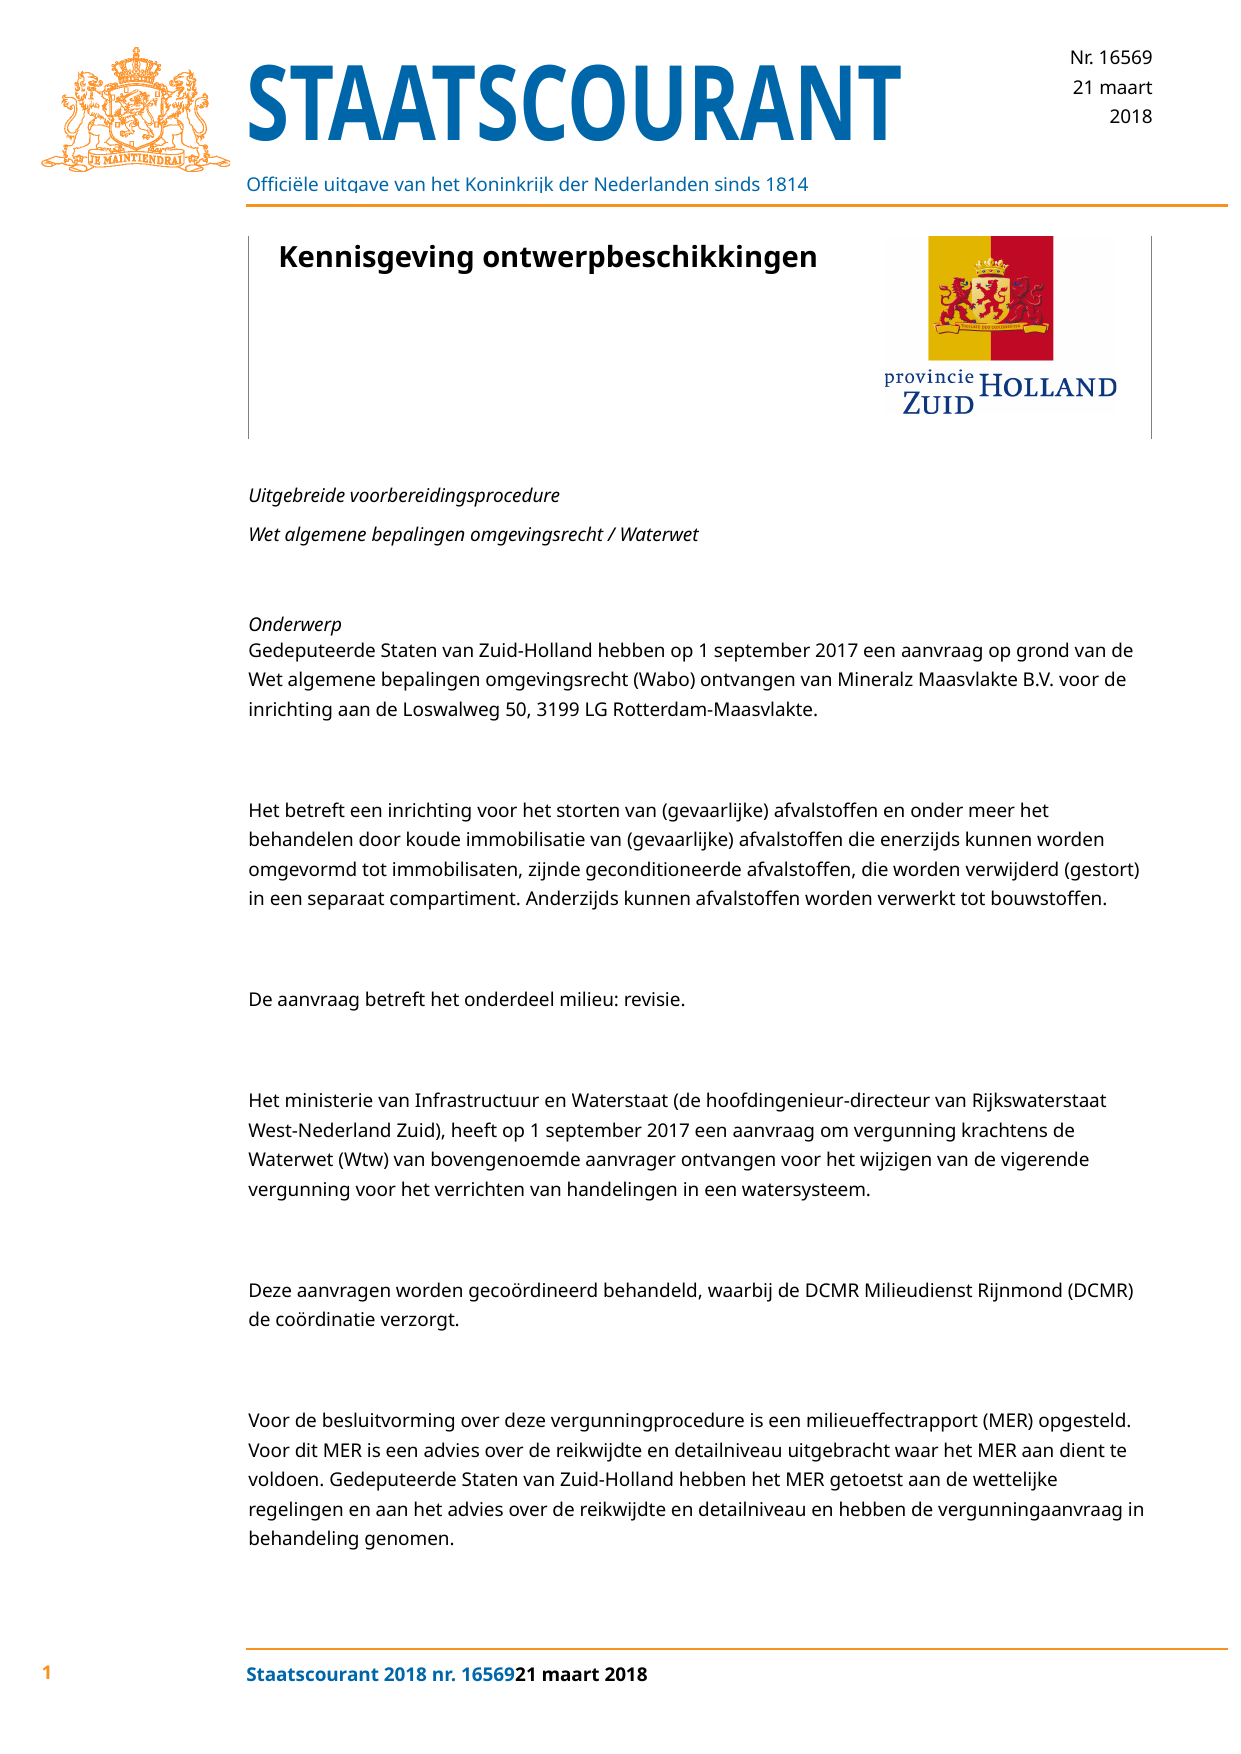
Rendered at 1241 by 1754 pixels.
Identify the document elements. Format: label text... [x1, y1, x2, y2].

text Het betreft een inrichting voor het storten van (gevaarlijke) afvalstoffen en onder meer het behandelen door koude immobilisatie van (gevaarlijke) afvalstoffen die enerzijds kunnen worden omgevormd tot immobilisaten, zijnde geconditioneerde afvalstoffen, die worden verwijderd (gestort) in een separaat compartiment. Anderzijds kunnen afvalstoffen worden verwerkt tot bouwstoffen. [248, 797, 1152, 911]
picture [41, 47, 231, 172]
text Voor de besluitvorming over deze vergunningprocedure is een milieueffectrapport (MER) opgesteld. Voor dit MER is een advies over de reikwijdte en detailniveau uitgebracht waar het MER aan dient te voldoen. Gedeputeerde Staten van Zuid-Holland hebben het MER getoetst aan de wettelijke regelingen en aan het advies over de reikwijdte en detailniveau en hebben de vergunningaanvraag in behandeling genomen. [248, 1407, 1152, 1551]
text De aanvraag betreft het onderdeel milieu: revisie. [248, 986, 1152, 1012]
table_header [850, 414, 1151, 439]
text Gedeputeerde Staten van Zuid-Holland hebben op 1 september 2017 een aanvraag op grond van de Wet algemene bepalingen omgevingsrecht (Wabo) ontvangen van Mineralz Maasvlakte B.V. voor de inrichting aan de Loswalweg 50, 3199 LG Rotterdam-Maasvlakte. [248, 637, 1152, 722]
text Wet algemene bepalingen omgevingsrecht / Waterwet [248, 521, 1152, 547]
text Onderwerp [248, 611, 1152, 637]
picture [885, 236, 1117, 414]
table_header Kennisgeving ontwerpbeschikkingen [249, 236, 850, 439]
text Deze aanvragen worden gecoördineerd behandeld, waarbij de DCMR Milieudienst Rijnmond (DCMR) de coördinatie verzorgt. [248, 1277, 1152, 1332]
table_header [1117, 236, 1151, 413]
text Uitgebreide voorbereidingsprocedure [248, 482, 1152, 508]
text Het ministerie van Infrastructuur en Waterstaat (de hoofdingenieur-directeur van Rijkswaterstaat West-Nederland Zuid), heeft op 1 september 2017 een aanvraag om vergunning krachtens de Waterwet (Wtw) van bovengenoemde aanvrager ontvangen voor het wijzigen van de vigerende vergunning voor het verrichten van handelingen in een watersysteem. [248, 1087, 1152, 1202]
table_header [850, 236, 885, 413]
